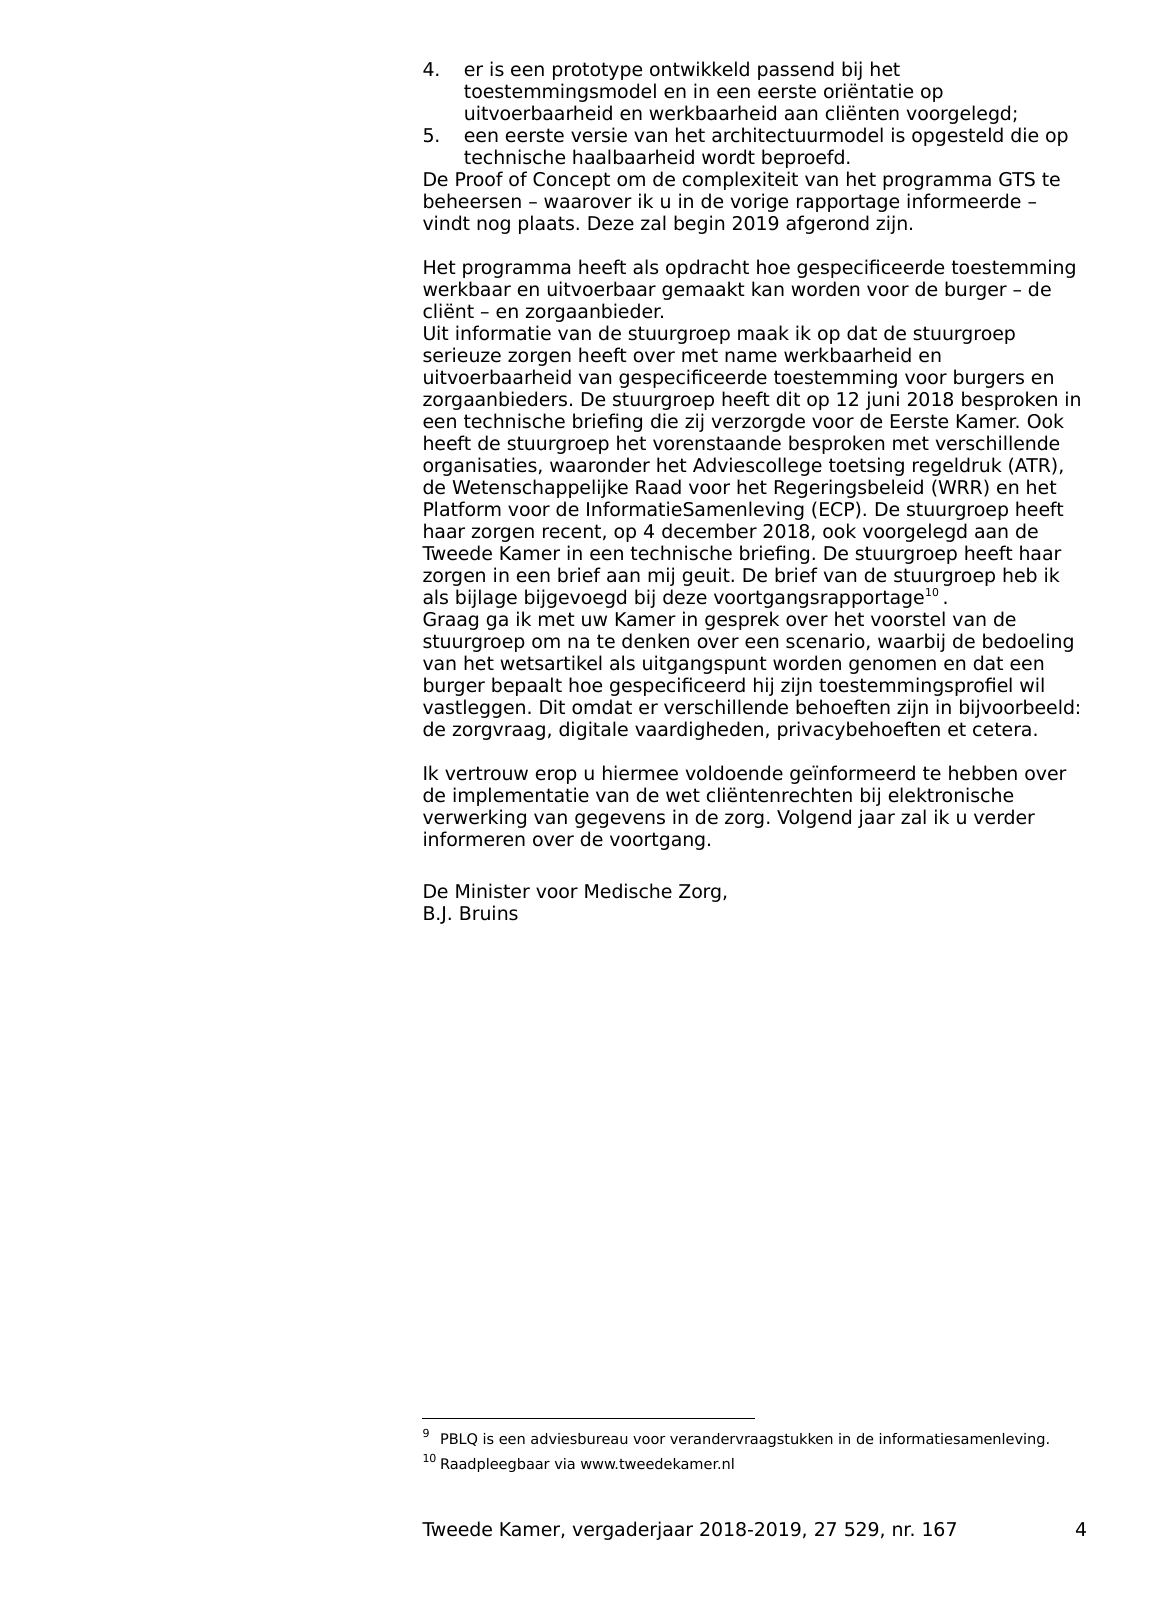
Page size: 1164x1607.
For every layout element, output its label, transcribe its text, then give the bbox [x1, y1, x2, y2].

text Raadpleegbaar via www.tweedekamer.nl [422, 1452, 1087, 1474]
text Het programma heeft als opdracht hoe gespecificeerde toestemming werkbaar en uitvoerbaar gemaakt kan worden voor de burger – de cliënt – en zorgaanbieder. [422, 257, 1087, 323]
text PBLQ is een adviesbureau voor verandervraagstukken in de informatiesamenleving. [422, 1427, 1087, 1449]
text Uit informatie van de stuurgroep maak ik op dat de stuurgroep serieuze zorgen heeft over met name werkbaarheid en uitvoerbaarheid van gespecificeerde toestemming voor burgers en zorgaanbieders. De stuurgroep heeft dit op 12 juni 2018 besproken in een technische briefing die zij verzorgde voor de Eerste Kamer. Ook heeft de stuurgroep het vorenstaande besproken met verschillende organisaties, waaronder het Adviescollege toetsing regeldruk (ATR), de Wetenschappelijke Raad voor het Regeringsbeleid (WRR) en het Platform voor de InformatieSamenleving (ECP). De stuurgroep heeft haar zorgen recent, op 4 december 2018, ook voorgelegd aan de Tweede Kamer in een technische briefing. De stuurgroep heeft haar zorgen in een brief aan mij geuit. De brief van de stuurgroep heb ik als bijlage bijgevoegd bij deze voortgangsrapportage. [422, 323, 1087, 609]
text Graag ga ik met uw Kamer in gesprek over het voorstel van de stuurgroep om na te denken over een scenario, waarbij de bedoeling van het wetsartikel als uitgangspunt worden genomen en dat een burger bepaalt hoe gespecificeerd hij zijn toestemmingsprofiel wil vastleggen. Dit omdat er verschillende behoeften zijn in bijvoorbeeld: de zorgvraag, digitale vaardigheden, privacybehoeften et cetera. [422, 609, 1087, 741]
text Ik vertrouw erop u hiermee voldoende geïnformeerd te hebben over de implementatie van de wet cliëntenrechten bij elektronische verwerking van gegevens in de zorg. Volgend jaar zal ik u verder informeren over de voortgang. [422, 763, 1087, 851]
text De Proof of Concept om de complexiteit van het programma GTS te beheersen – waarover ik u in de vorige rapportage informeerde – vindt nog plaats. Deze zal begin 2019 afgerond zijn. [422, 169, 1087, 235]
text 4. er is een prototype ontwikkeld passend bij het toestemmingsmodel en in een eerste oriëntatie op uitvoerbaarheid en werkbaarheid aan cliënten voorgelegd; [422, 59, 1087, 125]
text 5. een eerste versie van het architectuurmodel is opgesteld die op technische haalbaarheid wordt beproefd. [422, 125, 1087, 169]
text De Minister voor Medische Zorg, B.J. Bruins [422, 881, 1087, 925]
